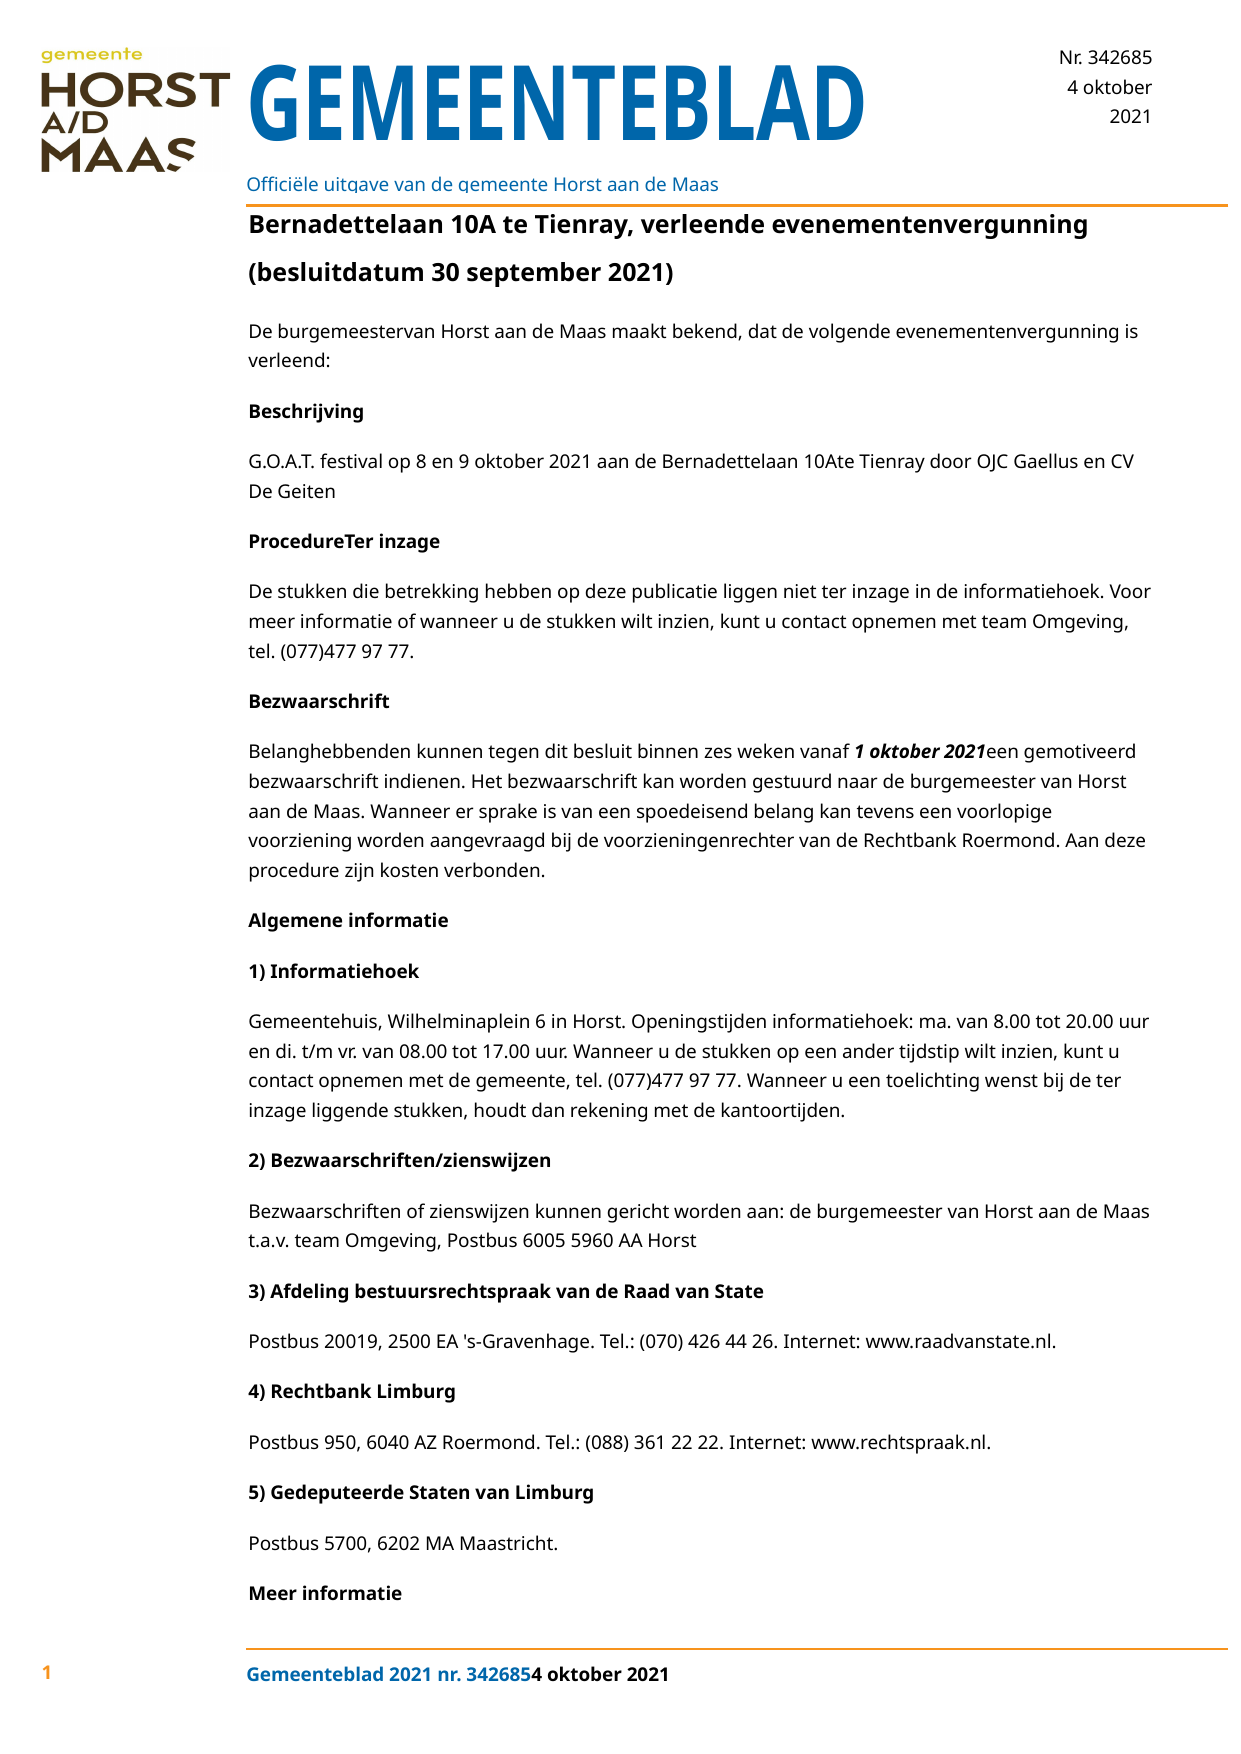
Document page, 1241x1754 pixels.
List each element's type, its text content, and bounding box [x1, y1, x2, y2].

text De burgemeestervan Horst aan de Maas maakt bekend, dat de volgende evenementenvergunning is verleend: [248, 318, 1152, 373]
text ProcedureTer inzage [248, 528, 1152, 554]
picture [41, 47, 231, 172]
text Bernadettelaan 10A te Tienray, verleende evenementenvergunning (besluitdatum 30 september 2021) [248, 207, 1152, 288]
text 2) Bezwaarschriften/zienswijzen [248, 1147, 1152, 1173]
text 3) Afdeling bestuursrechtspraak van de Raad van State [248, 1278, 1152, 1304]
text Bezwaarschrift [248, 688, 1152, 714]
text Postbus 20019, 2500 EA 's-Gravenhage. Tel.: (070) 426 44 26. Internet: www.raadvanstate.nl. [248, 1328, 1152, 1354]
text 5) Gedeputeerde Staten van Limburg [248, 1479, 1152, 1505]
text Meer informatie [248, 1580, 1152, 1606]
text Beschrijving [248, 398, 1152, 424]
text Postbus 950, 6040 AZ Roermond. Tel.: (088) 361 22 22. Internet: www.rechtspraak.nl. [248, 1429, 1152, 1455]
text De stukken die betrekking hebben op deze publicatie liggen niet ter inzage in de informatiehoek. Voor meer informatie of wanneer u de stukken wilt inzien, kunt u contact opnemen met team Omgeving, tel. (077)477 97 77. [248, 579, 1152, 664]
text 1) Informatiehoek [248, 958, 1152, 984]
text G.O.A.T. festival op 8 en 9 oktober 2021 aan de Bernadettelaan 10Ate Tienray door OJC Gaellus en CV De Geiten [248, 448, 1152, 504]
text 4) Rechtbank Limburg [248, 1379, 1152, 1404]
text Bezwaarschriften of zienswijzen kunnen gericht worden aan: de burgemeester van Horst aan de Maas t.a.v. team Omgeving, Postbus 6005 5960 AA Horst [248, 1198, 1152, 1253]
text Algemene informatie [248, 907, 1152, 933]
text Belanghebbenden kunnen tegen dit besluit binnen zes weken vanaf 1 oktober 2021een gemotiveerd bezwaarschrift indienen. Het bezwaarschrift kan worden gestuurd naar de burgemeester van Horst aan de Maas. Wanneer er sprake is van een spoedeisend belang kan tevens een voorlopige voorziening worden aangevraagd bij de voorzieningenrechter van de Rechtbank Roermond. Aan deze procedure zijn kosten verbonden. [248, 739, 1152, 883]
text Postbus 5700, 6202 MA Maastricht. [248, 1530, 1152, 1556]
text Gemeentehuis, Wilhelminaplein 6 in Horst. Openingstijden informatiehoek: ma. van 8.00 tot 20.00 uur en di. t/m vr. van 08.00 tot 17.00 uur. Wanneer u de stukken op een ander tijdstip wilt inzien, kunt u contact opnemen met de gemeente, tel. (077)477 97 77. Wanneer u een toelichting wenst bij de ter inzage liggende stukken, houdt dan rekening met de kantoortijden. [248, 1008, 1152, 1123]
